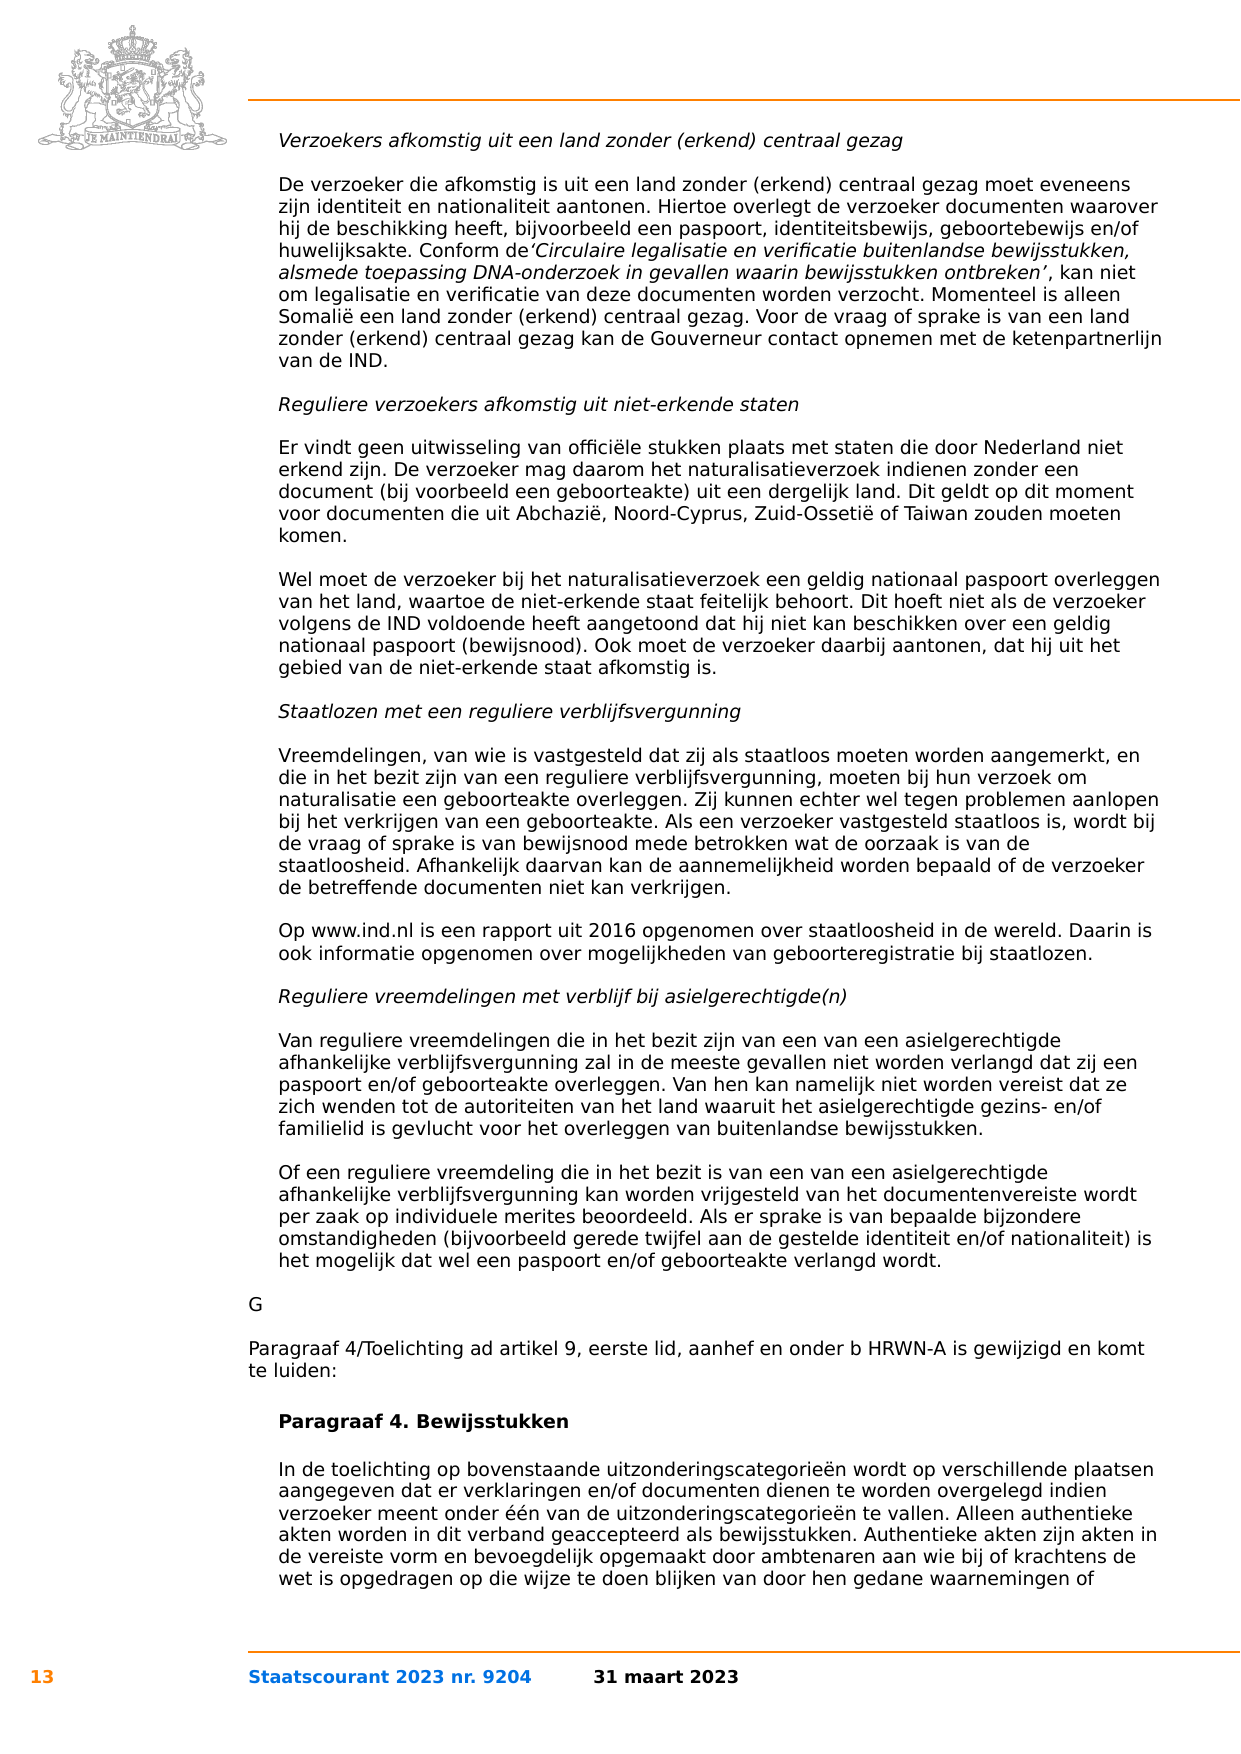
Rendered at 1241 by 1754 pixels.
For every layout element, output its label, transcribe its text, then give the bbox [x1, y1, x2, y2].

text Paragraaf 4/Toelichting ad artikel 9, eerste lid, aanhef en onder b HRWN-A is gewijzigd en komt te luiden: [248, 1337, 1163, 1381]
picture [38, 25, 227, 150]
subtitle Staatlozen met een reguliere verblijfsvergunning [278, 701, 1163, 723]
text Of een reguliere vreemdeling die in het bezit is van een van een asielgerechtigde afhankelijke verblijfsvergunning kan worden vrijgesteld van het documentenvereiste wordt per zaak op individuele merites beoordeeld. Als er sprake is van bepaalde bijzondere omstandigheden (bijvoorbeeld gerede twijfel aan de gestelde identiteit en/of nationaliteit) is het mogelijk dat wel een paspoort en/of geboorteakte verlangd wordt. [278, 1162, 1163, 1272]
subtitle Reguliere vreemdelingen met verblijf bij asielgerechtigde(n) [278, 986, 1163, 1008]
subtitle Reguliere verzoekers afkomstig uit niet-erkende staten [278, 393, 1163, 415]
subtitle Paragraaf 4. Bewijsstukken [278, 1411, 1163, 1433]
text G [248, 1294, 1163, 1316]
text Vreemdelingen, van wie is vastgesteld dat zij als staatloos moeten worden aangemerkt, en die in het bezit zijn van een reguliere verblijfsvergunning, moeten bij hun verzoek om naturalisatie een geboorteakte overleggen. Zij kunnen echter wel tegen problemen aanlopen bij het verkrijgen van een geboorteakte. Als een verzoeker vastgesteld staatloos is, wordt bij de vraag of sprake is van bewijsnood mede betrokken wat de oorzaak is van de staatloosheid. Afhankelijk daarvan kan de aannemelijkheid worden bepaald of de verzoeker de betreffende documenten niet kan verkrijgen. [278, 745, 1163, 898]
text Er vindt geen uitwisseling van officiële stukken plaats met staten die door Nederland niet erkend zijn. De verzoeker mag daarom het naturalisatieverzoek indienen zonder een document (bij voorbeeld een geboorteakte) uit een dergelijk land. Dit geldt op dit moment voor documenten die uit Abchazië, Noord-Cyprus, Zuid-Ossetië of Taiwan zouden moeten komen. [278, 437, 1163, 547]
text Wel moet de verzoeker bij het naturalisatieverzoek een geldig nationaal paspoort overleggen van het land, waartoe de niet-erkende staat feitelijk behoort. Dit hoeft niet als de verzoeker volgens de IND voldoende heeft aangetoond dat hij niet kan beschikken over een geldig nationaal paspoort (bewijsnood). Ook moet de verzoeker daarbij aantonen, dat hij uit het gebied van de niet-erkende staat afkomstig is. [278, 569, 1163, 679]
text Van reguliere vreemdelingen die in het bezit zijn van een van een asielgerechtigde afhankelijke verblijfsvergunning zal in de meeste gevallen niet worden verlangd dat zij een paspoort en/of geboorteakte overleggen. Van hen kan namelijk niet worden vereist dat ze zich wenden tot de autoriteiten van het land waaruit het asielgerechtigde gezins- en/of familielid is gevlucht voor het overleggen van buitenlandse bewijsstukken. [278, 1030, 1163, 1140]
text In de toelichting op bovenstaande uitzonderingscategorieën wordt op verschillende plaatsen aangegeven dat er verklaringen en/of documenten dienen te worden overgelegd indien verzoeker meent onder één van de uitzonderingscategorieën te vallen. Alleen authentieke akten worden in dit verband geaccepteerd als bewijsstukken. Authentieke akten zijn akten in de vereiste vorm en bevoegdelijk opgemaakt door ambtenaren aan wie bij of krachtens de wet is opgedragen op die wijze te doen blijken van door hen gedane waarnemingen of [278, 1458, 1163, 1590]
subtitle Verzoekers afkomstig uit een land zonder (erkend) centraal gezag [278, 130, 1163, 152]
text Op www.ind.nl is een rapport uit 2016 opgenomen over staatloosheid in de wereld. Daarin is ook informatie opgenomen over mogelijkheden van geboorteregistratie bij staatlozen. [278, 920, 1163, 964]
text De verzoeker die afkomstig is uit een land zonder (erkend) centraal gezag moet eveneens zijn identiteit en nationaliteit aantonen. Hiertoe overlegt de verzoeker documenten waarover hij de beschikking heeft, bijvoorbeeld een paspoort, identiteitsbewijs, geboortebewijs en/of huwelijksakte. Conform de‘Circulaire legalisatie en verificatie buitenlandse bewijsstukken, alsmede toepassing DNA-onderzoek in gevallen waarin bewijsstukken ontbreken’, kan niet om legalisatie en verificatie van deze documenten worden verzocht. Momenteel is alleen Somalië een land zonder (erkend) centraal gezag. Voor de vraag of sprake is van een land zonder (erkend) centraal gezag kan de Gouverneur contact opnemen met de ketenpartnerlijn van de IND. [278, 174, 1163, 372]
